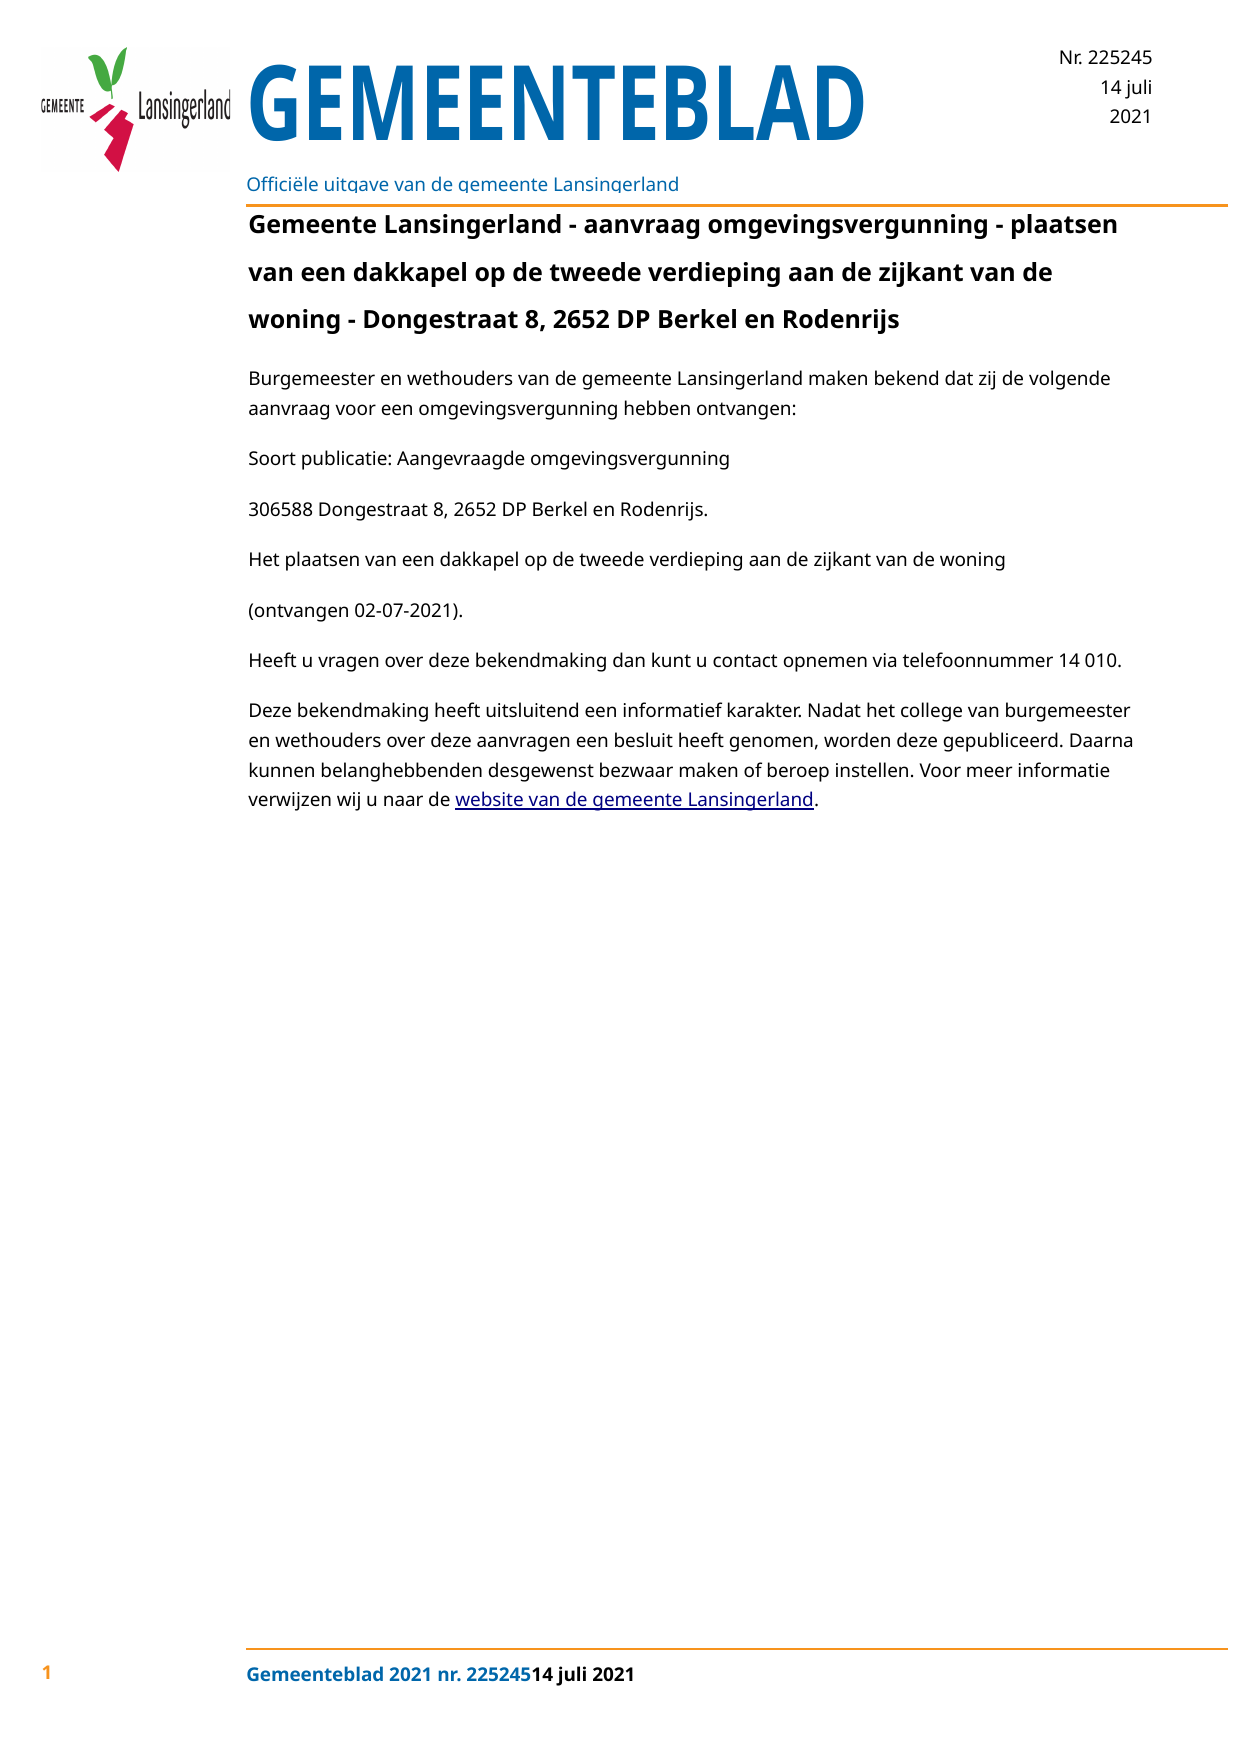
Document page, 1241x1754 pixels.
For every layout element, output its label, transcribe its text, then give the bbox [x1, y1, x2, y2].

picture [41, 47, 231, 172]
text Soort publicatie: Aangevraagde omgevingsvergunning [248, 446, 1152, 471]
text Het plaatsen van een dakkapel op de tweede verdieping aan de zijkant van de woning [248, 546, 1152, 572]
text (ontvangen 02-07-2021). [248, 597, 1152, 622]
text 306588 Dongestraat 8, 2652 DP Berkel en Rodenrijs. [248, 496, 1152, 522]
text Deze bekendmaking heeft uitsluitend een informatief karakter. Nadat het college van burgemeester en wethouders over deze aanvragen een besluit heeft genomen, worden deze gepubliceerd. Daarna kunnen belanghebbenden desgewenst bezwaar maken of beroep instellen. Voor meer informatie verwijzen wij u naar de website van de gemeente Lansingerland. [248, 698, 1152, 812]
text Gemeente Lansingerland - aanvraag omgevingsvergunning - plaatsen van een dakkapel op de tweede verdieping aan de zijkant van de woning - Dongestraat 8, 2652 DP Berkel en Rodenrijs [248, 207, 1152, 336]
text Burgemeester en wethouders van de gemeente Lansingerland maken bekend dat zij de volgende aanvraag voor een omgevingsvergunning hebben ontvangen: [248, 366, 1152, 421]
text Heeft u vragen over deze bekendmaking dan kunt u contact opnemen via telefoonnummer 14 010. [248, 647, 1152, 673]
